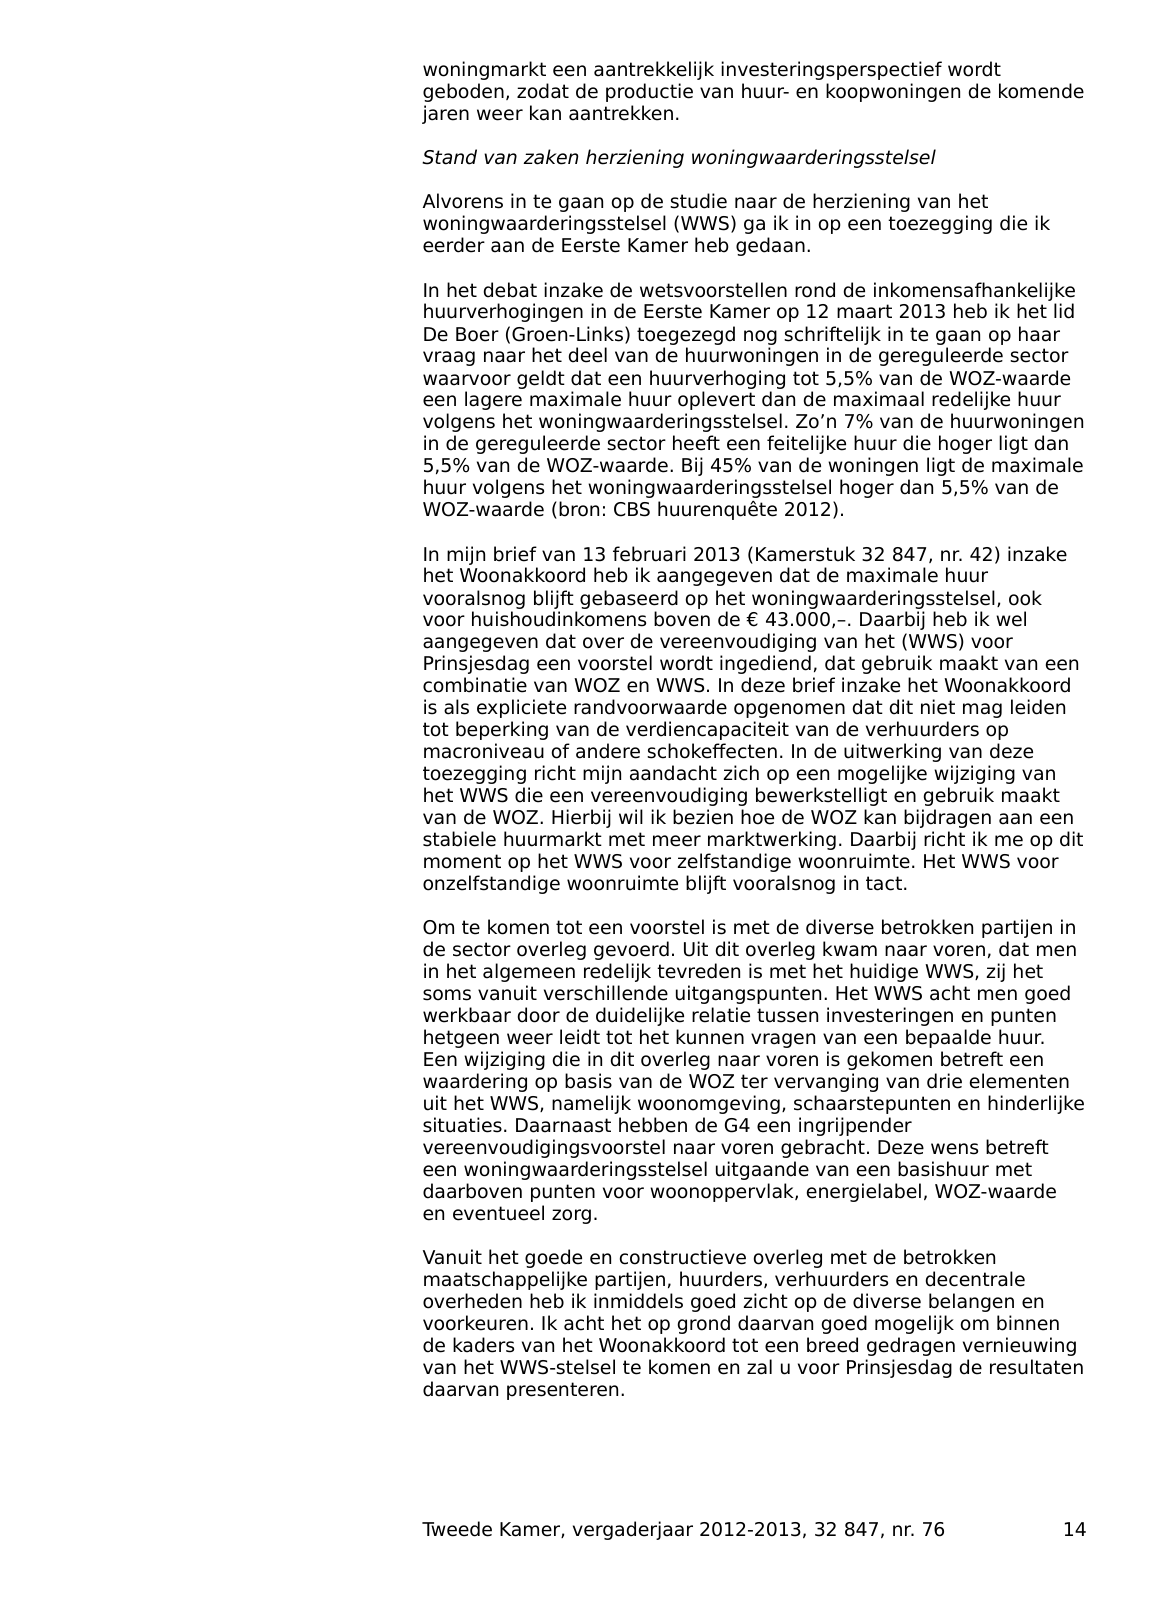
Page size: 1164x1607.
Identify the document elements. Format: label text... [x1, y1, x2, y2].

text In mijn brief van 13 februari 2013 (Kamerstuk 32 847, nr. 42) inzake het Woonakkoord heb ik aangegeven dat de maximale huur vooralsnog blijft gebaseerd op het woningwaarderingsstelsel, ook voor huishoudinkomens boven de € 43.000,–. Daarbij heb ik wel aangegeven dat over de vereenvoudiging van het (WWS) voor Prinsjesdag een voorstel wordt ingediend, dat gebruik maakt van een combinatie van WOZ en WWS. In deze brief inzake het Woonakkoord is als expliciete randvoorwaarde opgenomen dat dit niet mag leiden tot beperking van de verdiencapaciteit van de verhuurders op macroniveau of andere schokeffecten. In de uitwerking van deze toezegging richt mijn aandacht zich op een mogelijke wijziging van het WWS die een vereenvoudiging bewerkstelligt en gebruik maakt van de WOZ. Hierbij wil ik bezien hoe de WOZ kan bijdragen aan een stabiele huurmarkt met meer marktwerking. Daarbij richt ik me op dit moment op het WWS voor zelfstandige woonruimte. Het WWS voor onzelfstandige woonruimte blijft vooralsnog in tact. [422, 543, 1087, 895]
text woningmarkt een aantrekkelijk investeringsperspectief wordt geboden, zodat de productie van huur- en koopwoningen de komende jaren weer kan aantrekken. [422, 59, 1087, 125]
text Vanuit het goede en constructieve overleg met de betrokken maatschappelijke partijen, huurders, verhuurders en decentrale overheden heb ik inmiddels goed zicht op de diverse belangen en voorkeuren. Ik acht het op grond daarvan goed mogelijk om binnen de kaders van het Woonakkoord tot een breed gedragen vernieuwing van het WWS-stelsel te komen en zal u voor Prinsjesdag de resultaten daarvan presenteren. [422, 1247, 1087, 1401]
text Alvorens in te gaan op de studie naar de herziening van het woningwaarderingsstelsel (WWS) ga ik in op een toezegging die ik eerder aan de Eerste Kamer heb gedaan. [422, 191, 1087, 257]
subtitle Stand van zaken herziening woningwaarderingsstelsel [422, 147, 1087, 169]
text Om te komen tot een voorstel is met de diverse betrokken partijen in de sector overleg gevoerd. Uit dit overleg kwam naar voren, dat men in het algemeen redelijk tevreden is met het huidige WWS, zij het soms vanuit verschillende uitgangspunten. Het WWS acht men goed werkbaar door de duidelijke relatie tussen investeringen en punten hetgeen weer leidt tot het kunnen vragen van een bepaalde huur. Een wijziging die in dit overleg naar voren is gekomen betreft een waardering op basis van de WOZ ter vervanging van drie elementen uit het WWS, namelijk woonomgeving, schaarstepunten en hinderlijke situaties. Daarnaast hebben de G4 een ingrijpender vereenvoudigingsvoorstel naar voren gebracht. Deze wens betreft een woningwaarderingsstelsel uitgaande van een basishuur met daarboven punten voor woonoppervlak, energielabel, WOZ-waarde en eventueel zorg. [422, 917, 1087, 1225]
text In het debat inzake de wetsvoorstellen rond de inkomensafhankelijke huurverhogingen in de Eerste Kamer op 12 maart 2013 heb ik het lid De Boer (Groen-Links) toegezegd nog schriftelijk in te gaan op haar vraag naar het deel van de huurwoningen in de gereguleerde sector waarvoor geldt dat een huurverhoging tot 5,5% van de WOZ-waarde een lagere maximale huur oplevert dan de maximaal redelijke huur volgens het woningwaarderingsstelsel. Zo’n 7% van de huurwoningen in de gereguleerde sector heeft een feitelijke huur die hoger ligt dan 5,5% van de WOZ-waarde. Bij 45% van de woningen ligt de maximale huur volgens het woningwaarderingsstelsel hoger dan 5,5% van de WOZ-waarde (bron: CBS huurenquête 2012). [422, 279, 1087, 521]
